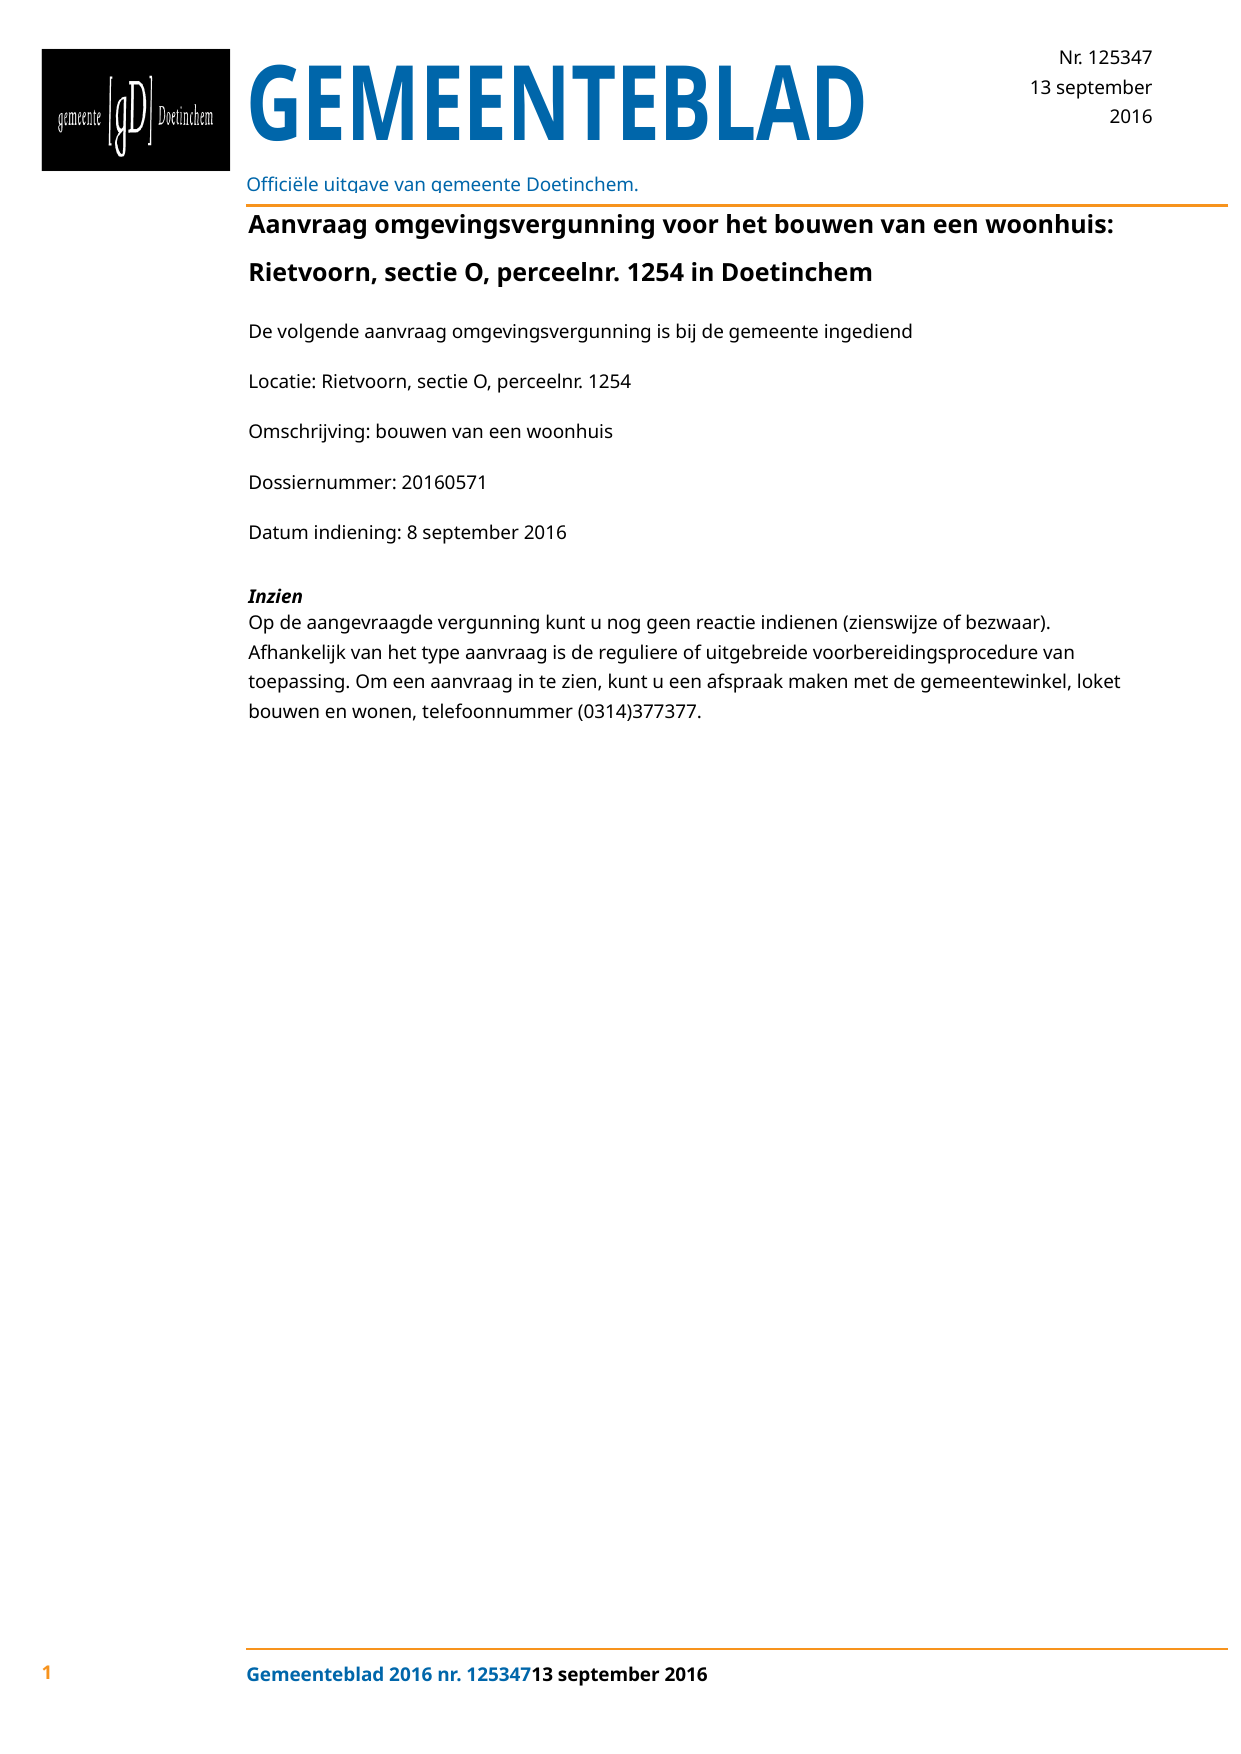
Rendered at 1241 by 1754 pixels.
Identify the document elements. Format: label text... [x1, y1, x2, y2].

text Datum indiening: 8 september 2016 [248, 519, 1152, 545]
text Locatie: Rietvoorn, sectie O, perceelnr. 1254 [248, 368, 1152, 394]
text Dossiernummer: 20160571 [248, 469, 1152, 495]
text Omschrijving: bouwen van een woonhuis [248, 419, 1152, 444]
text Inzien [248, 583, 1152, 609]
text De volgende aanvraag omgevingsvergunning is bij de gemeente ingediend [248, 318, 1152, 344]
text Op de aangevraagde vergunning kunt u nog geen reactie indienen (zienswijze of bezwaar). Afhankelijk van het type aanvraag is de reguliere of uitgebreide voorbereidingsprocedure van toepassing. Om een aanvraag in te zien, kunt u een afspraak maken met de gemeentewinkel, loket bouwen en wonen, telefoonnummer (0314)377377. [248, 609, 1152, 724]
text Aanvraag omgevingsvergunning voor het bouwen van een woonhuis: Rietvoorn, sectie O, perceelnr. 1254 in Doetinchem [248, 207, 1152, 288]
picture [41, 47, 231, 172]
